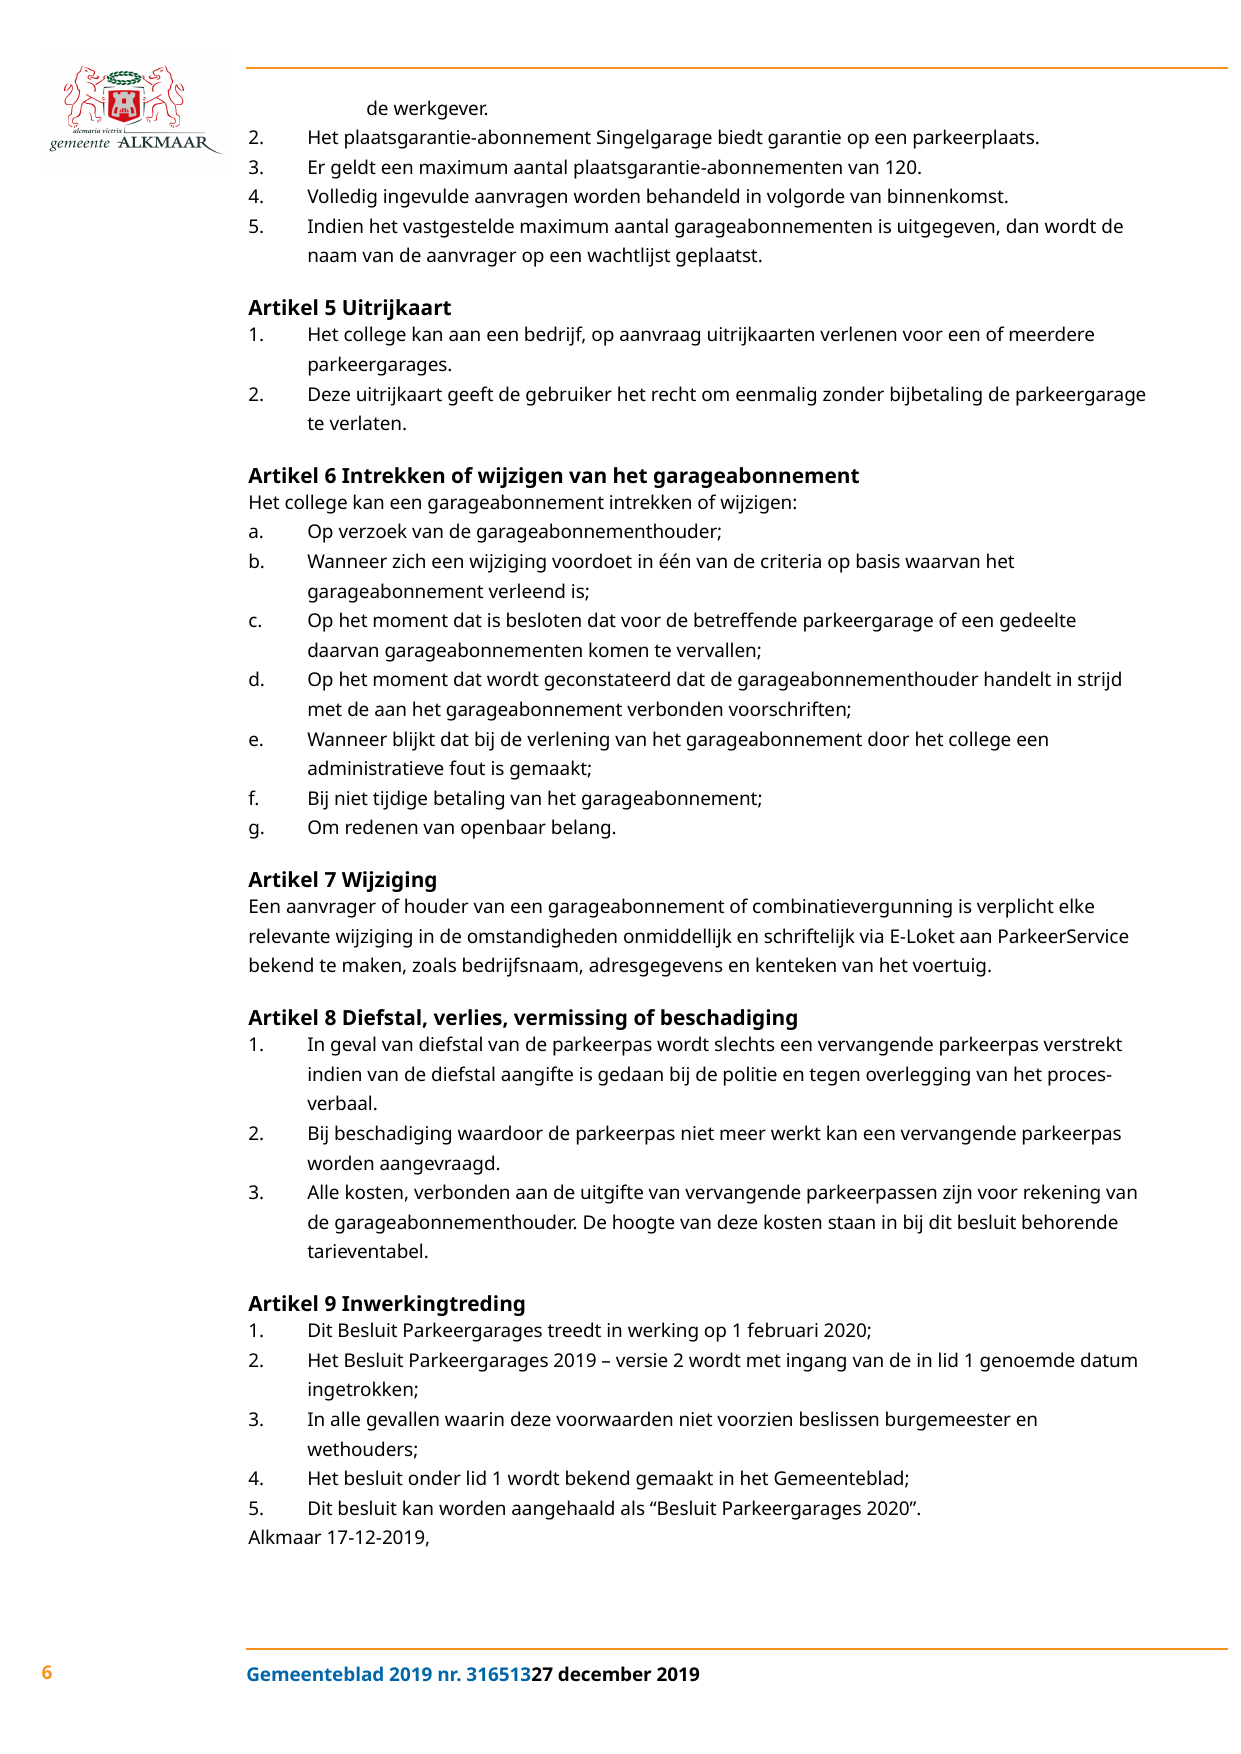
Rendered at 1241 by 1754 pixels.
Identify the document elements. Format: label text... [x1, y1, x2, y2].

list Indien het vastgestelde maximum aantal garageabonnementen is uitgegeven, dan wordt de naam van de aanvrager op een wachtlijst geplaatst. [248, 213, 1152, 268]
list de werkgever. [307, 95, 1152, 121]
list Er geldt een maximum aantal plaatsgarantie-abonnementen van 120. [248, 154, 1152, 180]
text Een aanvrager of houder van een garageabonnement of combinatievergunning is verplicht elke relevante wijziging in de omstandigheden onmiddellijk en schriftelijk via E-Loket aan ParkeerService bekend te maken, zoals bedrijfsnaam, adresgegevens en kenteken van het voertuig. [248, 893, 1152, 978]
list Dit Besluit Parkeergarages treedt in werking op 1 februari 2020; [248, 1317, 1152, 1343]
list Op het moment dat is besloten dat voor de betreffende parkeergarage of een gedeelte daarvan garageabonnementen komen te vervallen; [248, 607, 1152, 663]
picture [41, 47, 231, 172]
text Alkmaar 17-12-2019, [248, 1524, 1152, 1550]
list Op verzoek van de garageabonnementhouder; [248, 519, 1152, 544]
list Het besluit onder lid 1 wordt bekend gemaakt in het Gemeenteblad; [248, 1465, 1152, 1491]
list In geval van diefstal van de parkeerpas wordt slechts een vervangende parkeerpas verstrekt indien van de diefstal aangifte is gedaan bij de politie en tegen overlegging van het proces-verbaal. [248, 1031, 1152, 1116]
list Het Besluit Parkeergarages 2019 – versie 2 wordt met ingang van de in lid 1 genoemde datum ingetrokken; [248, 1347, 1152, 1402]
text Artikel 9 Inwerkingtreding [248, 1289, 1152, 1317]
list Het college kan aan een bedrijf, op aanvraag uitrijkaarten verlenen voor een of meerdere parkeergarages. [248, 322, 1152, 377]
list Het plaatsgarantie-abonnement Singelgarage biedt garantie op een parkeerplaats. [248, 124, 1152, 150]
list Bij beschadiging waardoor de parkeerpas niet meer werkt kan een vervangende parkeerpas worden aangevraagd. [248, 1120, 1152, 1176]
text Het college kan een garageabonnement intrekken of wijzigen: [248, 489, 1152, 515]
text Artikel 6 Intrekken of wijzigen van het garageabonnement [248, 461, 1152, 489]
text Artikel 5 Uitrijkaart [248, 293, 1152, 322]
list Deze uitrijkaart geeft de gebruiker het recht om eenmalig zonder bijbetaling de parkeergarage te verlaten. [248, 381, 1152, 436]
list Wanneer blijkt dat bij de verlening van het garageabonnement door het college een administratieve fout is gemaakt; [248, 726, 1152, 781]
list Op het moment dat wordt geconstateerd dat de garageabonnementhouder handelt in strijd met de aan het garageabonnement verbonden voorschriften; [248, 667, 1152, 722]
text Artikel 8 Diefstal, verlies, vermissing of beschadiging [248, 1003, 1152, 1031]
list Alle kosten, verbonden aan de uitgifte van vervangende parkeerpassen zijn voor rekening van de garageabonnementhouder. De hoogte van deze kosten staan in bij dit besluit behorende tarieventabel. [248, 1179, 1152, 1264]
list Wanneer zich een wijziging voordoet in één van de criteria op basis waarvan het garageabonnement verleend is; [248, 548, 1152, 604]
list Dit besluit kan worden aangehaald als “Besluit Parkeergarages 2020”. [248, 1495, 1152, 1521]
list Om redenen van openbaar belang. [248, 814, 1152, 840]
list Bij niet tijdige betaling van het garageabonnement; [248, 785, 1152, 811]
list In alle gevallen waarin deze voorwaarden niet voorzien beslissen burgemeester en wethouders; [248, 1406, 1152, 1461]
text Artikel 7 Wijziging [248, 865, 1152, 893]
list Volledig ingevulde aanvragen worden behandeld in volgorde van binnenkomst. [248, 183, 1152, 209]
